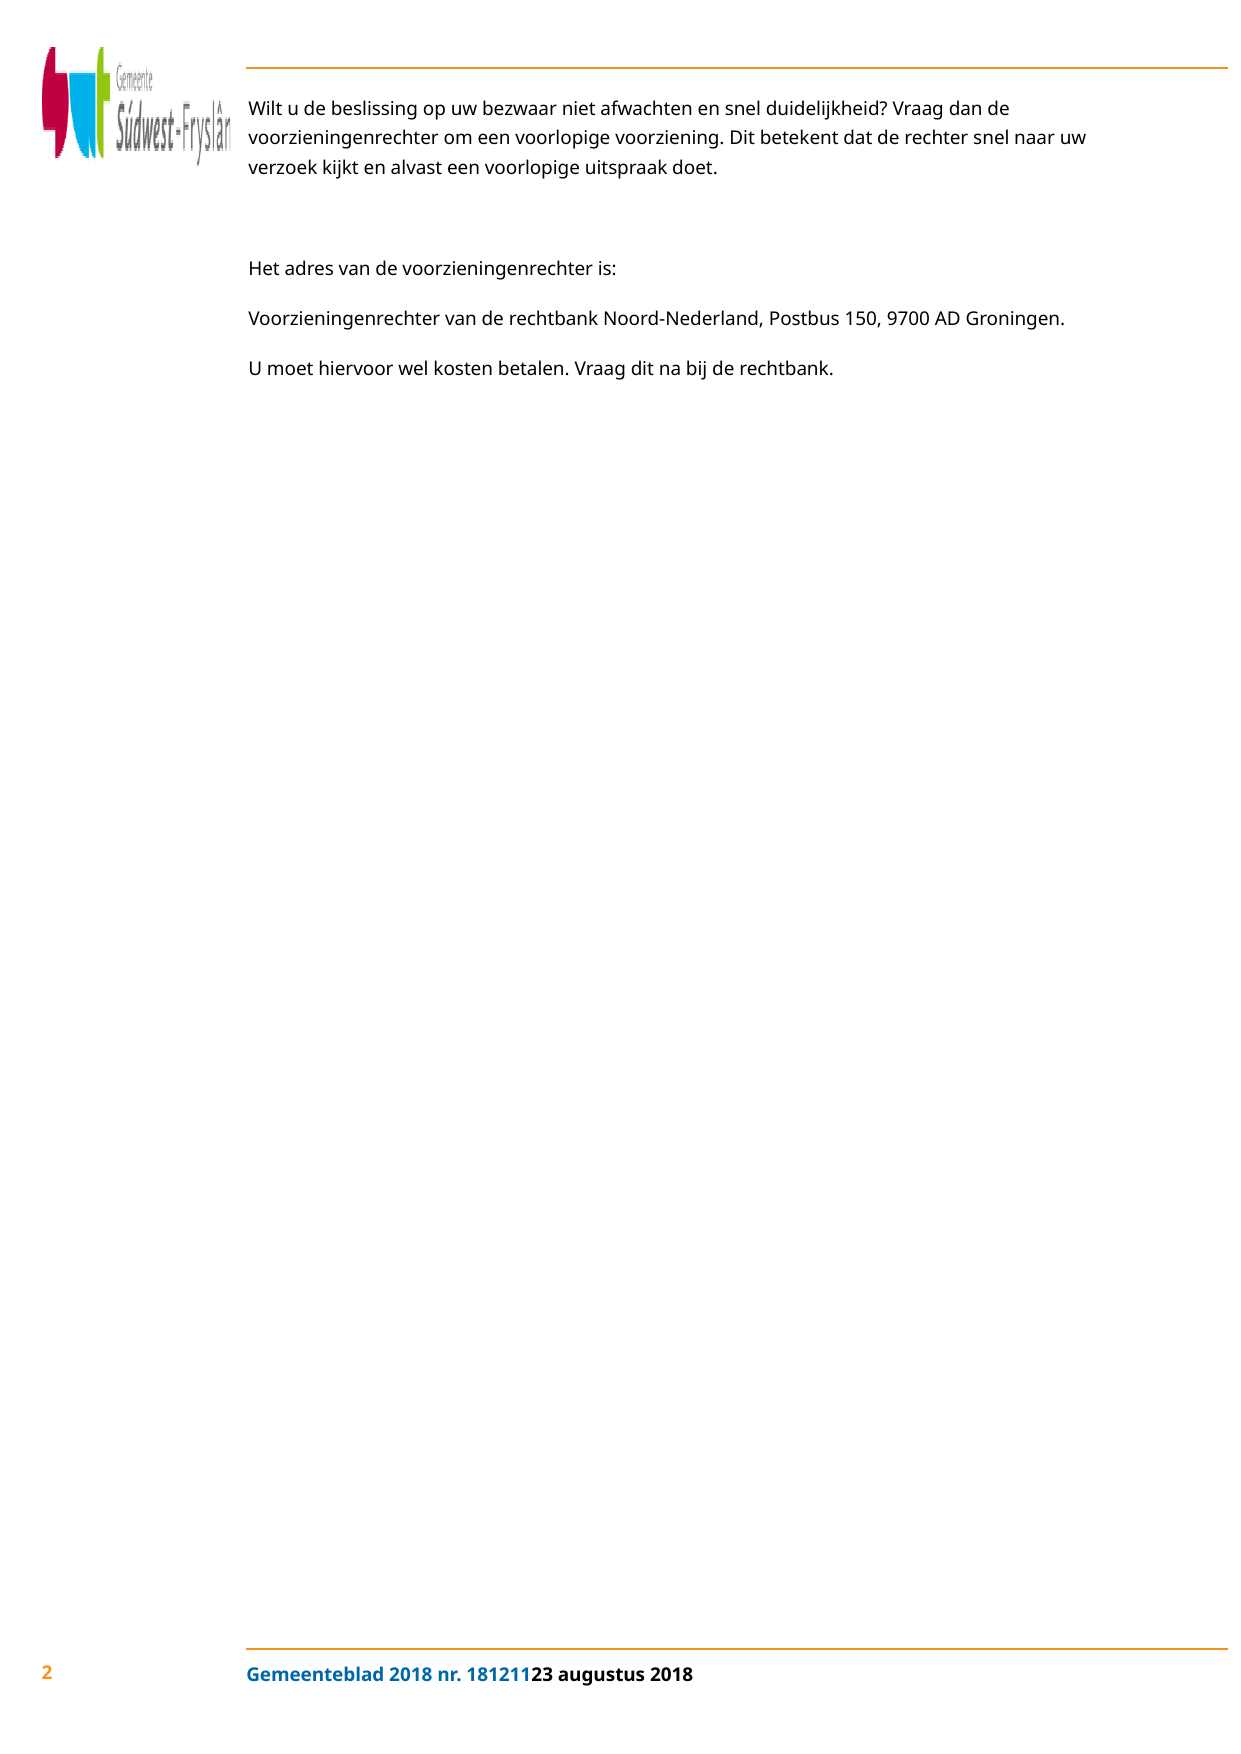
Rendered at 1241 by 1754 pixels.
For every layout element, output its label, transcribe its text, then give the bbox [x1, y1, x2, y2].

text U moet hiervoor wel kosten betalen. Vraag dit na bij de rechtbank. [248, 356, 1152, 381]
text Wilt u de beslissing op uw bezwaar niet afwachten en snel duidelijkheid? Vraag dan de voorzieningenrechter om een voorlopige voorziening. Dit betekent dat de rechter snel naar uw verzoek kijkt en alvast een voorlopige uitspraak doet. [248, 95, 1152, 180]
text Voorzieningenrechter van de rechtbank Noord-Nederland, Postbus 150, 9700 AD Groningen. [248, 305, 1152, 331]
text Het adres van de voorzieningenrechter is: [248, 255, 1152, 281]
picture [41, 47, 231, 172]
